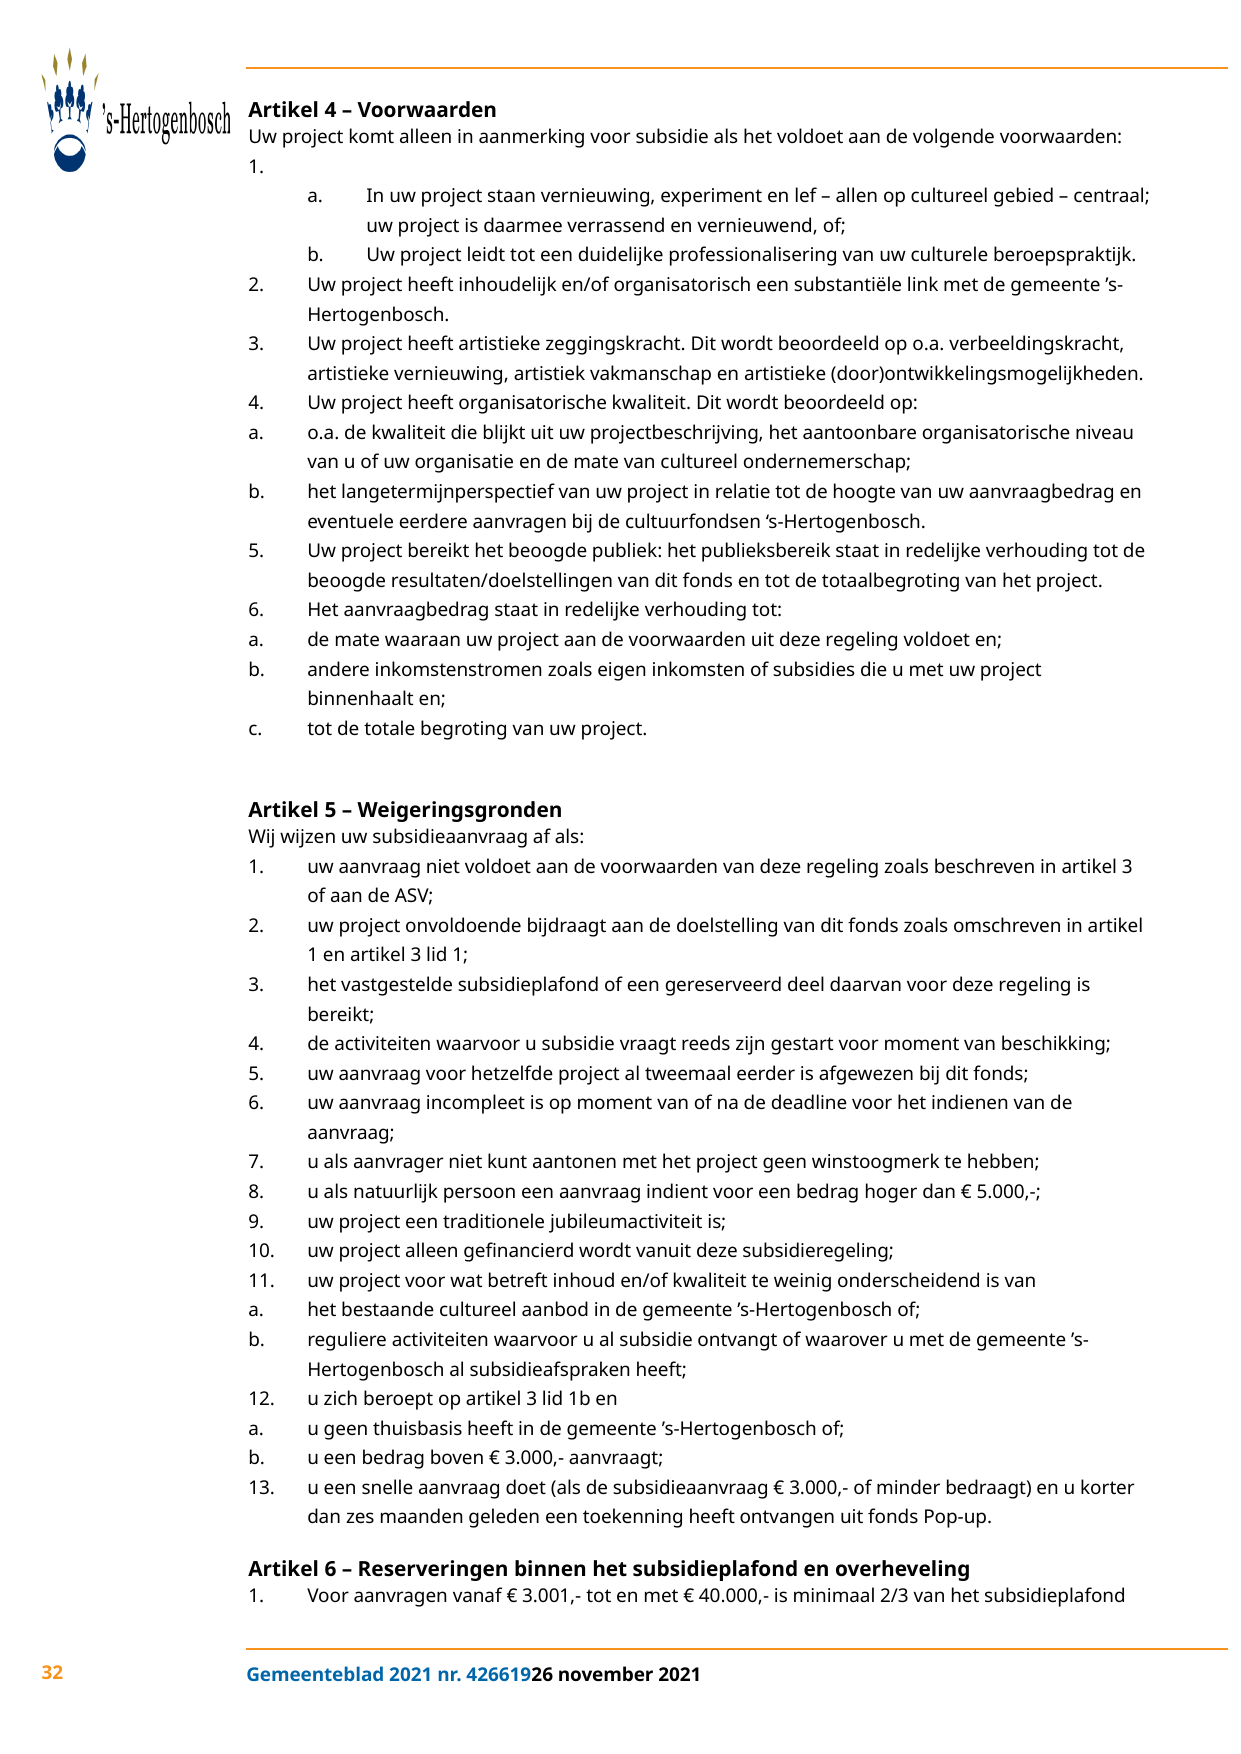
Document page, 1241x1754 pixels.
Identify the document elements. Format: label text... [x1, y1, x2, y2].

list u als aanvrager niet kunt aantonen met het project geen winstoogmerk te hebben; [248, 1149, 1152, 1174]
list u zich beroept op artikel 3 lid 1b en [248, 1385, 1152, 1411]
list uw aanvraag voor hetzelfde project al tweemaal eerder is afgewezen bij dit fonds; [248, 1060, 1152, 1086]
list o.a. de kwaliteit die blijkt uit uw projectbeschrijving, het aantoonbare organisatorische niveau van u of uw organisatie en de mate van cultureel ondernemerschap; [248, 419, 1152, 474]
list uw aanvraag incompleet is op moment van of na de deadline voor het indienen van de aanvraag; [248, 1089, 1152, 1145]
list Uw project bereikt het beoogde publiek: het publieksbereik staat in redelijke verhouding tot de beoogde resultaten/doelstellingen van dit fonds en tot de totaalbegroting van het project. [248, 537, 1152, 593]
list het vastgestelde subsidieplafond of een gereserveerd deel daarvan voor deze regeling is bereikt; [248, 971, 1152, 1027]
list reguliere activiteiten waarvoor u al subsidie ontvangt of waarover u met de gemeente ’s-Hertogenbosch al subsidieafspraken heeft; [248, 1326, 1152, 1382]
picture [41, 47, 231, 172]
list u een bedrag boven € 3.000,- aanvraagt; [248, 1444, 1152, 1470]
list uw project een traditionele jubileumactiviteit is; [248, 1208, 1152, 1234]
list Het aanvraagbedrag staat in redelijke verhouding tot: [248, 597, 1152, 622]
list de mate waaraan uw project aan de voorwaarden uit deze regeling voldoet en; [248, 626, 1152, 652]
list uw project voor wat betreft inhoud en/of kwaliteit te weinig onderscheidend is van [248, 1267, 1152, 1293]
text Uw project komt alleen in aanmerking voor subsidie als het voldoet aan de volgende voorwaarden: [248, 123, 1152, 149]
list In uw project staan vernieuwing, experiment en lef – allen op cultureel gebied – centraal; uw project is daarmee verrassend en vernieuwend, of; [307, 182, 1152, 238]
text Wij wijzen uw subsidieaanvraag af als: [248, 823, 1152, 849]
list Uw project heeft organisatorische kwaliteit. Dit wordt beoordeeld op: [248, 389, 1152, 415]
list u een snelle aanvraag doet (als de subsidieaanvraag € 3.000,- of minder bedraagt) en u korter dan zes maanden geleden een toekenning heeft ontvangen uit fonds Pop-up. [248, 1474, 1152, 1529]
list de activiteiten waarvoor u subsidie vraagt reeds zijn gestart voor moment van beschikking; [248, 1030, 1152, 1056]
list Uw project leidt tot een duidelijke professionalisering van uw culturele beroepspraktijk. [307, 242, 1152, 267]
list uw project onvoldoende bijdraagt aan de doelstelling van dit fonds zoals omschreven in artikel 1 en artikel 3 lid 1; [248, 912, 1152, 967]
list uw aanvraag niet voldoet aan de voorwaarden van deze regeling zoals beschreven in artikel 3 of aan de ASV; [248, 853, 1152, 908]
list u geen thuisbasis heeft in de gemeente ’s-Hertogenbosch of; [248, 1415, 1152, 1441]
list het bestaande cultureel aanbod in de gemeente ’s-Hertogenbosch of; [248, 1297, 1152, 1322]
list andere inkomstenstromen zoals eigen inkomsten of subsidies die u met uw project binnenhaalt en; [248, 656, 1152, 711]
list tot de totale begroting van uw project. [248, 715, 1152, 741]
list het langetermijnperspectief van uw project in relatie tot de hoogte van uw aanvraagbedrag en eventuele eerdere aanvragen bij de cultuurfondsen ‘s-Hertogenbosch. [248, 478, 1152, 533]
list Uw project heeft inhoudelijk en/of organisatorisch een substantiële link met de gemeente ’s-Hertogenbosch. [248, 271, 1152, 326]
list u als natuurlijk persoon een aanvraag indient voor een bedrag hoger dan € 5.000,-; [248, 1178, 1152, 1204]
list uw project alleen gefinancierd wordt vanuit deze subsidieregeling; [248, 1237, 1152, 1263]
list Voor aanvragen vanaf € 3.001,- tot en met € 40.000,- is minimaal 2/3 van het subsidieplafond [248, 1583, 1152, 1608]
text Artikel 6 – Reserveringen binnen het subsidieplafond en overheveling [248, 1554, 1152, 1583]
text Artikel 4 – Voorwaarden [248, 95, 1152, 123]
list Uw project heeft artistieke zeggingskracht. Dit wordt beoordeeld op o.a. verbeeldingskracht, artistieke vernieuwing, artistiek vakmanschap en artistieke (door)ontwikkelingsmogelijkheden. [248, 330, 1152, 386]
text Artikel 5 – Weigeringsgronden [248, 795, 1152, 823]
